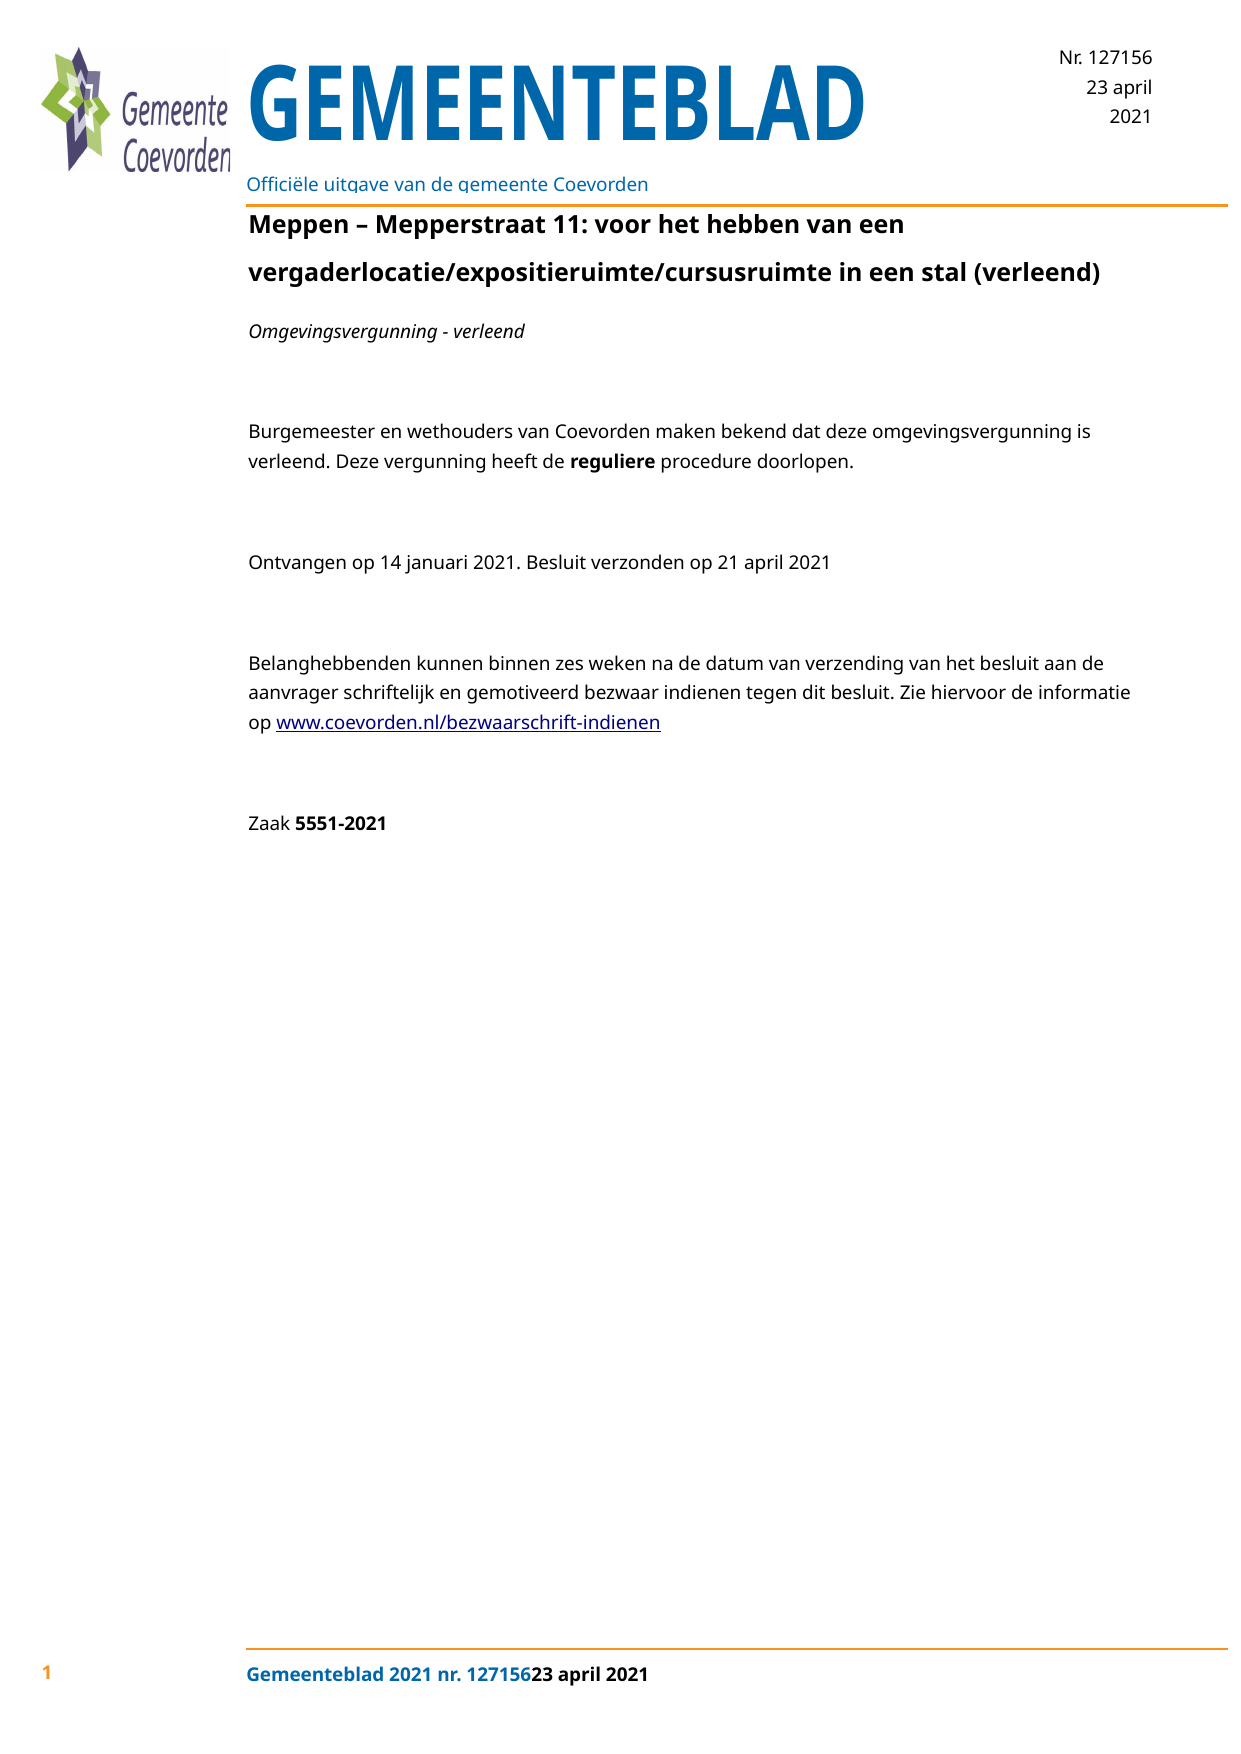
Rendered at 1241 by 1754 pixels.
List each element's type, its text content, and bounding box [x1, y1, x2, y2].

text Burgemeester en wethouders van Coevorden maken bekend dat deze omgevingsvergunning is verleend. Deze vergunning heeft de reguliere procedure doorlopen. [248, 419, 1152, 474]
text Belanghebbenden kunnen binnen zes weken na de datum van verzending van het besluit aan de aanvrager schriftelijk en gemotiveerd bezwaar indienen tegen dit besluit. Zie hiervoor de informatie op www.coevorden.nl/bezwaarschrift-indienen [248, 650, 1152, 735]
text Ontvangen op 14 januari 2021. Besluit verzonden op 21 april 2021 [248, 549, 1152, 575]
text Omgevingsvergunning - verleend [248, 318, 1152, 344]
picture [41, 47, 231, 172]
text Zaak 5551-2021 [248, 810, 1152, 836]
text Meppen – Mepperstraat 11: voor het hebben van een vergaderlocatie/expositieruimte/cursusruimte in een stal (verleend) [248, 207, 1152, 288]
